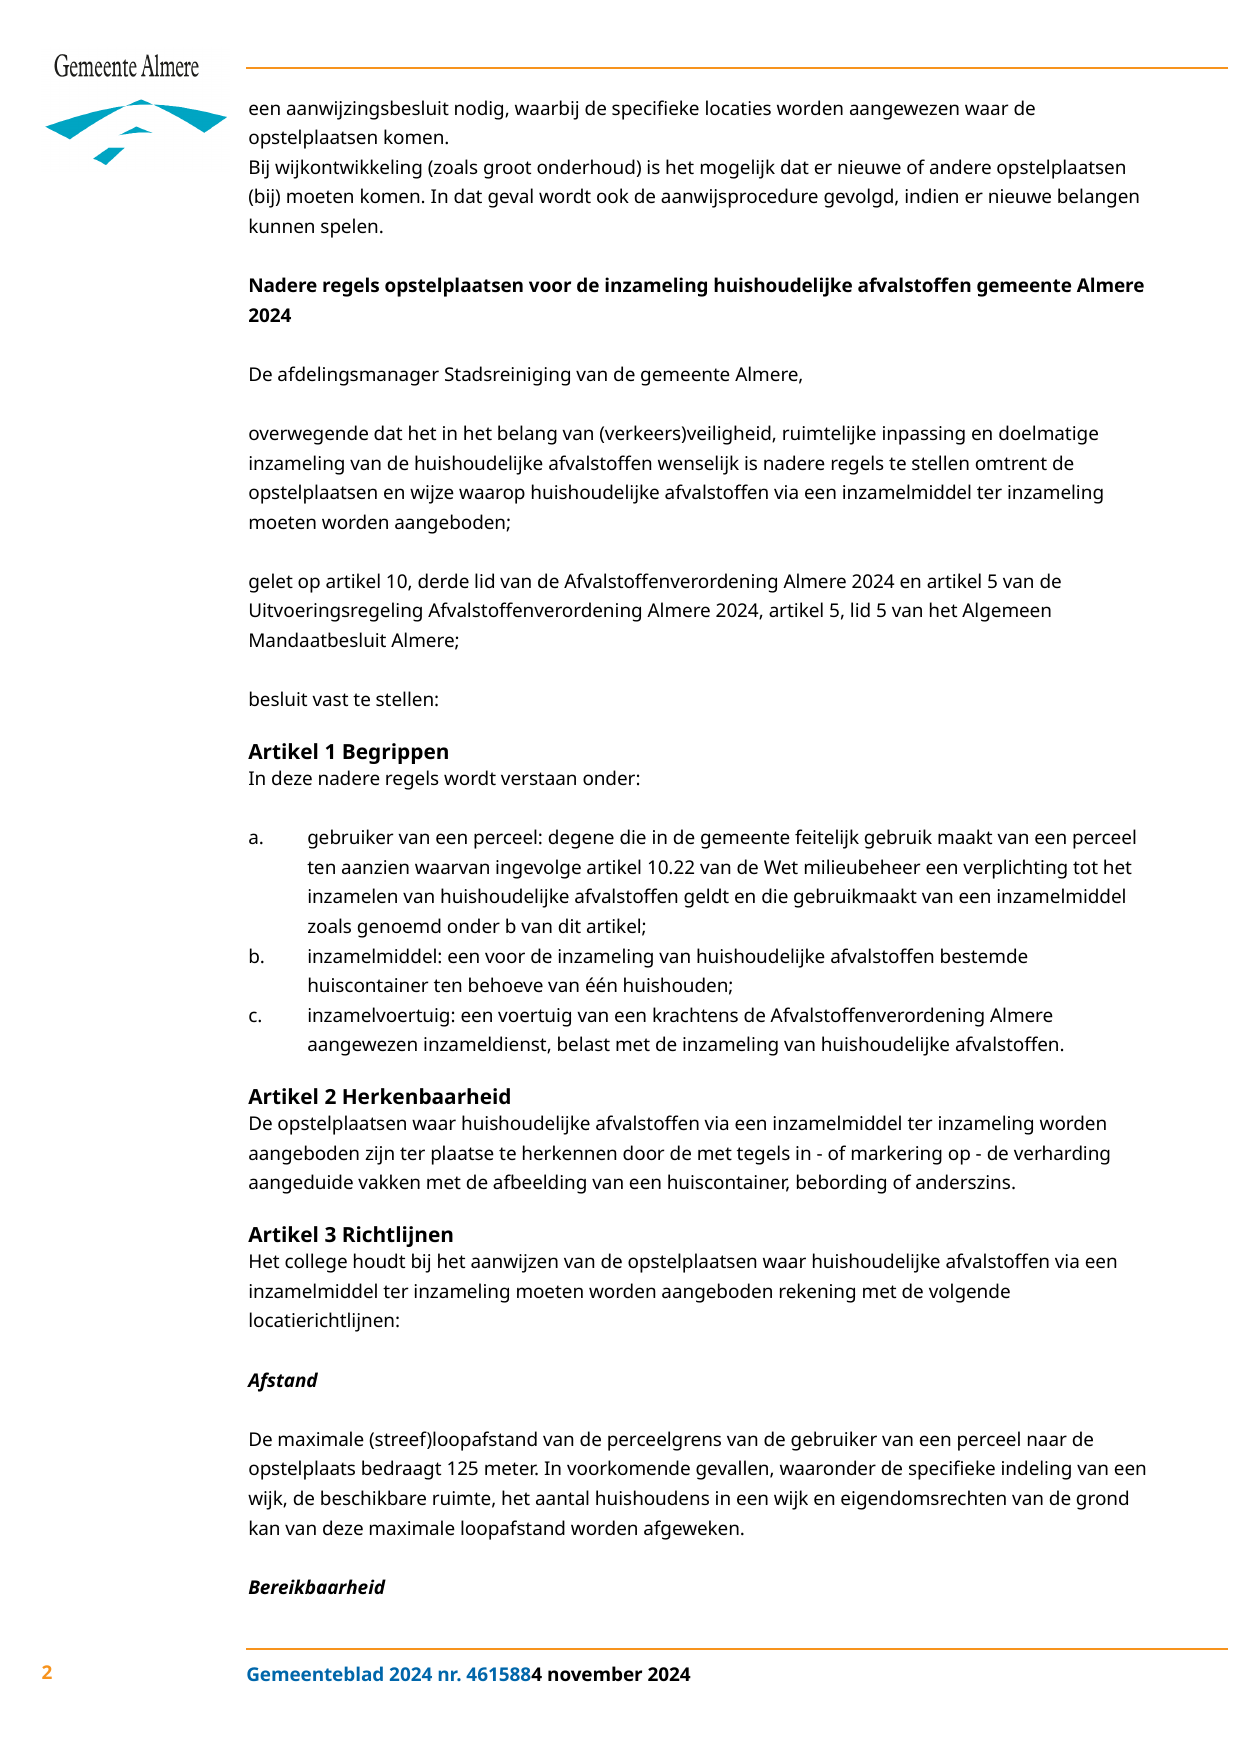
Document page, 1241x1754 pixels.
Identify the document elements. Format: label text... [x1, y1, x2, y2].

text In deze nadere regels wordt verstaan onder: [248, 765, 1152, 791]
text De afdelingsmanager Stadsreiniging van de gemeente Almere, [248, 361, 1152, 387]
picture [41, 47, 231, 172]
text Het college houdt bij het aanwijzen van de opstelplaatsen waar huishoudelijke afvalstoffen via een inzamelmiddel ter inzameling moeten worden aangeboden rekening met de volgende locatierichtlijnen: [248, 1248, 1152, 1333]
list inzamelmiddel: een voor de inzameling van huishoudelijke afvalstoffen bestemde huiscontainer ten behoeve van één huishouden; [248, 943, 1152, 998]
text De opstelplaatsen waar huishoudelijke afvalstoffen via een inzamelmiddel ter inzameling worden aangeboden zijn ter plaatse te herkennen door de met tegels in - of markering op - de verharding aangeduide vakken met de afbeelding van een huiscontainer, bebording of anderszins. [248, 1110, 1152, 1195]
text Nadere regels opstelplaatsen voor de inzameling huishoudelijke afvalstoffen gemeente Almere 2024 [248, 272, 1152, 328]
list gebruiker van een perceel: degene die in de gemeente feitelijk gebruik maakt van een perceel ten aanzien waarvan ingevolge artikel 10.22 van de Wet milieubeheer een verplichting tot het inzamelen van huishoudelijke afvalstoffen geldt en die gebruikmaakt van een inzamelmiddel zoals genoemd onder b van dit artikel; [248, 824, 1152, 939]
list inzamelvoertuig: een voertuig van een krachtens de Afvalstoffenverordening Almere aangewezen inzameldienst, belast met de inzameling van huishoudelijke afvalstoffen. [248, 1002, 1152, 1057]
text Afstand [248, 1367, 1152, 1392]
text Artikel 2 Herkenbaarheid [248, 1082, 1152, 1110]
text Artikel 1 Begrippen [248, 737, 1152, 765]
text besluit vast te stellen: [248, 686, 1152, 712]
text Artikel 3 Richtlijnen [248, 1220, 1152, 1248]
text een aanwijzingsbesluit nodig, waarbij de specifieke locaties worden aangewezen waar de opstelplaatsen komen. [248, 95, 1152, 150]
text overwegende dat het in het belang van (verkeers)veiligheid, ruimtelijke inpassing en doelmatige inzameling van de huishoudelijke afvalstoffen wenselijk is nadere regels te stellen omtrent de opstelplaatsen en wijze waarop huishoudelijke afvalstoffen via een inzamelmiddel ter inzameling moeten worden aangeboden; [248, 420, 1152, 535]
text De maximale (streef)loopafstand van de perceelgrens van de gebruiker van een perceel naar de opstelplaats bedraagt 125 meter. In voorkomende gevallen, waaronder de specifieke indeling van een wijk, de beschikbare ruimte, het aantal huishoudens in een wijk en eigendomsrechten van de grond kan van deze maximale loopafstand worden afgeweken. [248, 1426, 1152, 1540]
text gelet op artikel 10, derde lid van de Afvalstoffenverordening Almere 2024 en artikel 5 van de Uitvoeringsregeling Afvalstoffenverordening Almere 2024, artikel 5, lid 5 van het Algemeen Mandaatbesluit Almere; [248, 568, 1152, 653]
text Bereikbaarheid [248, 1574, 1152, 1599]
text Bij wijkontwikkeling (zoals groot onderhoud) is het mogelijk dat er nieuwe of andere opstelplaatsen (bij) moeten komen. In dat geval wordt ook de aanwijsprocedure gevolgd, indien er nieuwe belangen kunnen spelen. [248, 154, 1152, 239]
